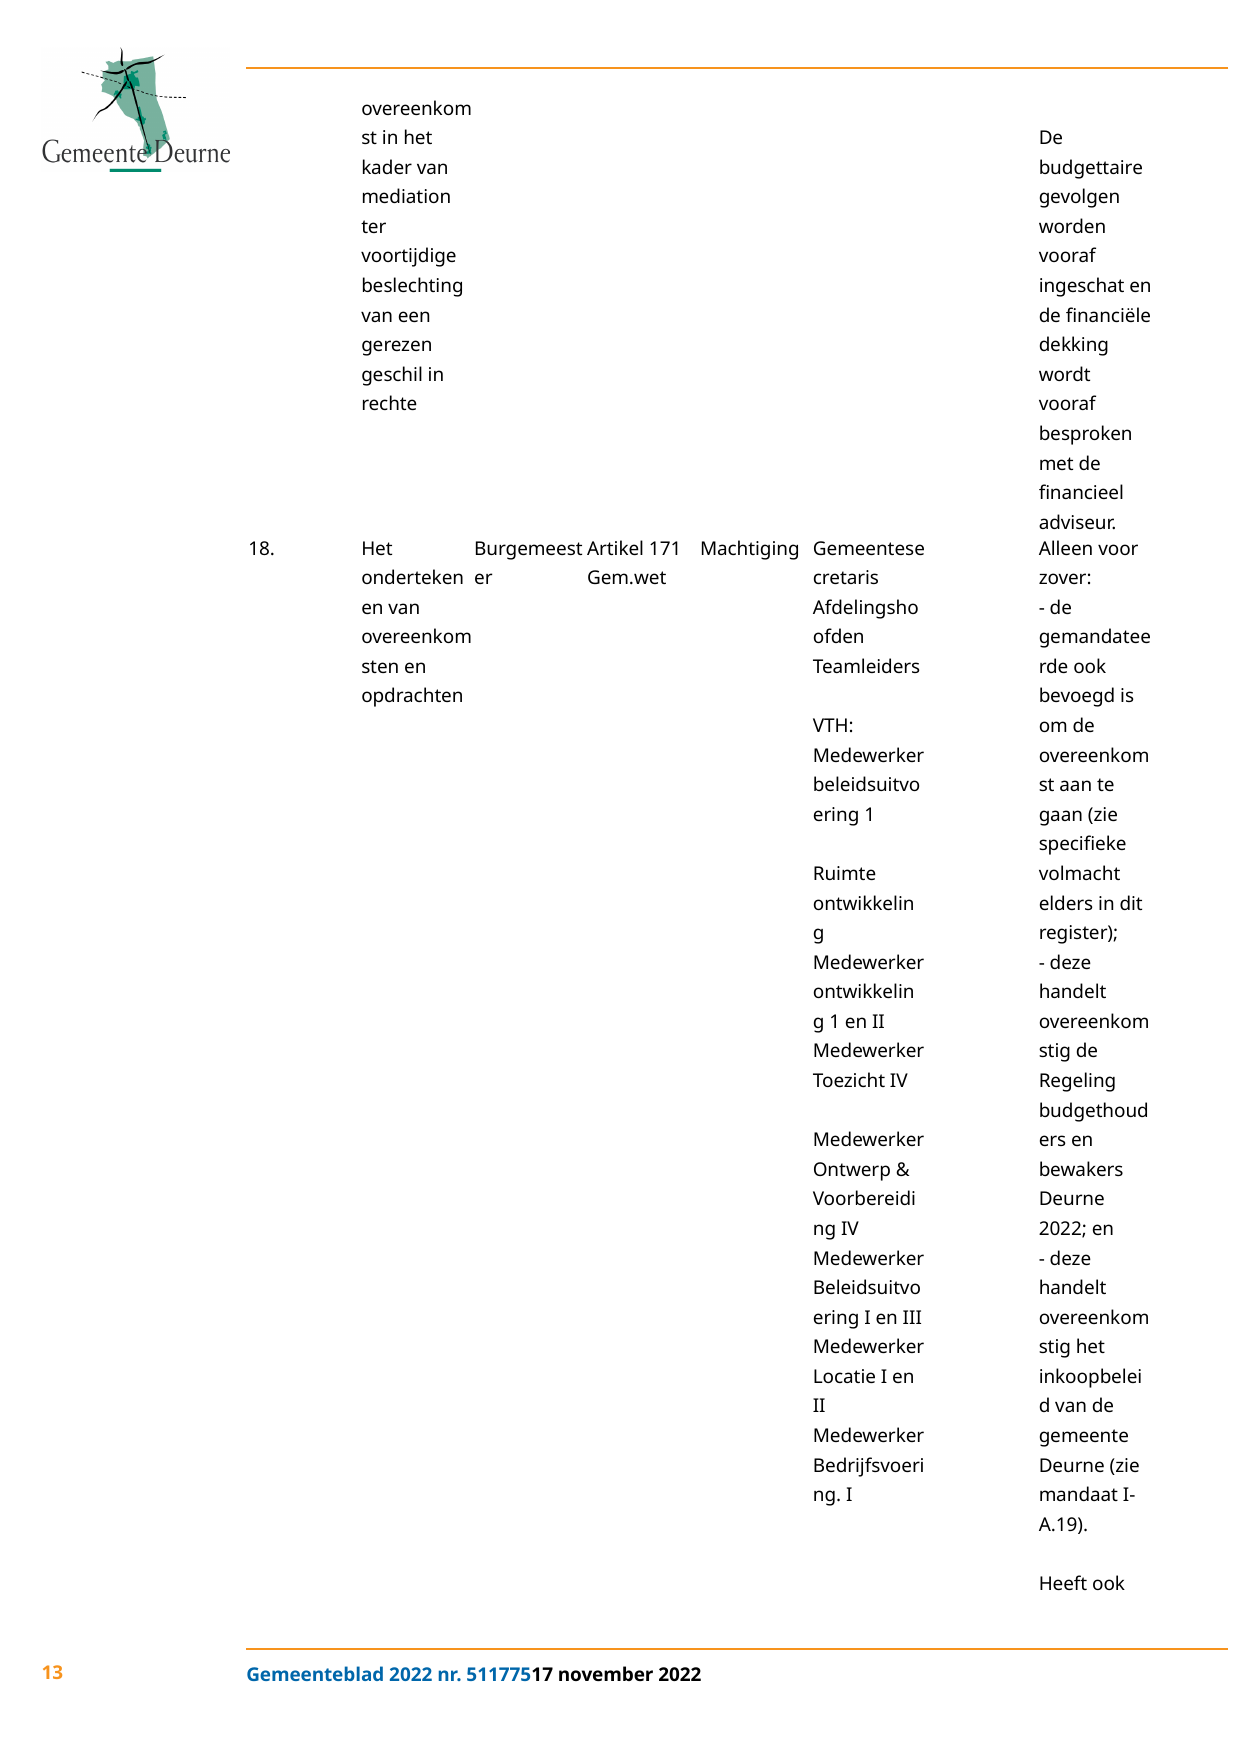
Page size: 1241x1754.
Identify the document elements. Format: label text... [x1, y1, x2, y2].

table_cell [248, 95, 361, 535]
table_cell [700, 95, 813, 535]
table_cell Alleen voor zover: - de gemandateerde ook bevoegd is om de overeenkomst aan te gaan (zie specifieke volmacht elders in dit register); - deze handelt overeenkomstig de Regeling budgethouders en bewakers Deurne 2022; en - deze handelt overeenkomstig het inkoopbeleid van de gemeente Deurne (zie mandaat I-A.19). Heeft ook [1039, 535, 1152, 1596]
table_cell overeenkomst in het kader van mediation ter voortijdige beslechting van een gerezen geschil in rechte [361, 95, 474, 535]
table_cell Machtiging [700, 535, 813, 1596]
table_cell Burgemeester [474, 535, 587, 1596]
table_cell [587, 95, 700, 535]
table_cell [474, 95, 587, 535]
table_cell [813, 95, 926, 535]
table_cell [926, 535, 1038, 1596]
table_cell De budgettaire gevolgen worden vooraf ingeschat en de financiële dekking wordt vooraf besproken met de financieel adviseur. [1039, 95, 1152, 535]
table_cell Gemeentesecretaris Afdelingshoofden Teamleiders VTH: Medewerker beleidsuitvoering 1 Ruimte ontwikkeling Medewerker ontwikkeling 1 en II Medewerker Toezicht IV Medewerker Ontwerp & Voorbereiding IV Medewerker Beleidsuitvoering I en III Medewerker Locatie I en II Medewerker Bedrijfsvoering. I [813, 535, 926, 1596]
picture [41, 47, 231, 172]
table_cell [248, 535, 361, 1596]
table_cell Het ondertekenen van overeenkomsten en opdrachten [361, 535, 474, 1596]
table_cell [926, 95, 1038, 535]
table_cell Artikel 171 Gem.wet [587, 535, 700, 1596]
